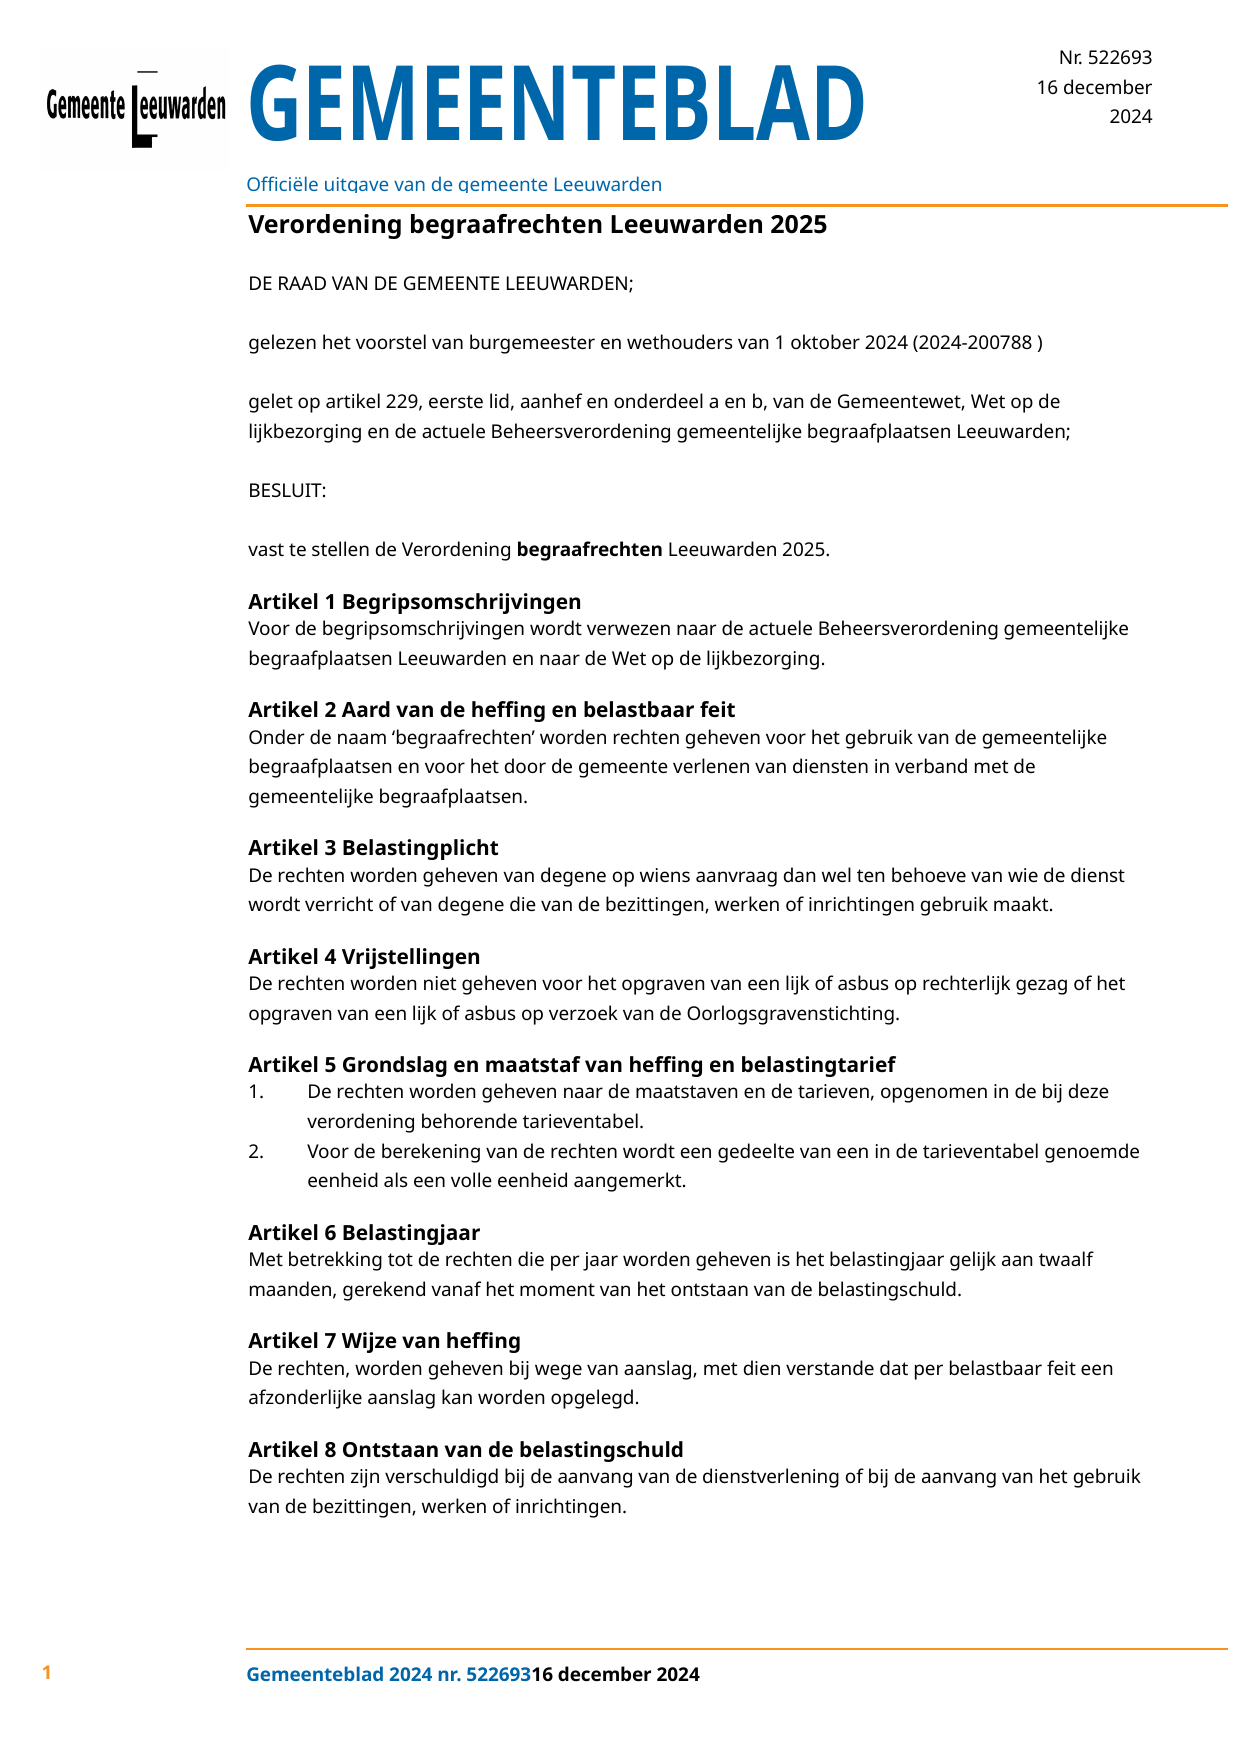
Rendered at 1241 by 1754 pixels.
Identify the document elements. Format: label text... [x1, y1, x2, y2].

text Artikel 7 Wijze van heffing [248, 1326, 1152, 1355]
list Voor de berekening van de rechten wordt een gedeelte van een in de tarieventabel genoemde eenheid als een volle eenheid aangemerkt. [248, 1138, 1152, 1193]
text gelet op artikel 229, eerste lid, aanhef en onderdeel a en b, van de Gemeentewet, Wet op de lijkbezorging en de actuele Beheersverordening gemeentelijke begraafplaatsen Leeuwarden; [248, 389, 1152, 444]
text Artikel 6 Belastingjaar [248, 1218, 1152, 1246]
text Artikel 5 Grondslag en maatstaf van heffing en belastingtarief [248, 1050, 1152, 1079]
text De rechten worden geheven van degene op wiens aanvraag dan wel ten behoeve van wie de dienst wordt verricht of van degene die van de bezittingen, werken of inrichtingen gebruik maakt. [248, 862, 1152, 917]
text Artikel 4 Vrijstellingen [248, 942, 1152, 970]
text De rechten worden niet geheven voor het opgraven van een lijk of asbus op rechterlijk gezag of het opgraven van een lijk of asbus op verzoek van de Oorlogsgravenstichting. [248, 970, 1152, 1026]
text Onder de naam ‘begraafrechten’ worden rechten geheven voor het gebruik van de gemeentelijke begraafplaatsen en voor het door de gemeente verlenen van diensten in verband met de gemeentelijke begraafplaatsen. [248, 724, 1152, 809]
picture [41, 47, 231, 172]
text vast te stellen de Verordening begraafrechten Leeuwarden 2025. [248, 537, 1152, 562]
text Met betrekking tot de rechten die per jaar worden geheven is het belastingjaar gelijk aan twaalf maanden, gerekend vanaf het moment van het ontstaan van de belastingschuld. [248, 1246, 1152, 1302]
text De rechten, worden geheven bij wege van aanslag, met dien verstande dat per belastbaar feit een afzonderlijke aanslag kan worden opgelegd. [248, 1355, 1152, 1410]
text DE RAAD VAN DE GEMEENTE LEEUWARDEN; [248, 270, 1152, 296]
text Verordening begraafrechten Leeuwarden 2025 [248, 207, 1152, 241]
text Artikel 2 Aard van de heffing en belastbaar feit [248, 695, 1152, 724]
text Artikel 8 Ontstaan van de belastingschuld [248, 1435, 1152, 1463]
text Voor de begripsomschrijvingen wordt verwezen naar de actuele Beheersverordening gemeentelijke begraafplaatsen Leeuwarden en naar de Wet op de lijkbezorging. [248, 615, 1152, 671]
list De rechten worden geheven naar de maatstaven en de tarieven, opgenomen in de bij deze verordening behorende tarieventabel. [248, 1079, 1152, 1134]
text Artikel 1 Begripsomschrijvingen [248, 587, 1152, 615]
text Artikel 3 Belastingplicht [248, 833, 1152, 862]
text De rechten zijn verschuldigd bij de aanvang van de dienstverlening of bij de aanvang van het gebruik van de bezittingen, werken of inrichtingen. [248, 1463, 1152, 1518]
text BESLUIT: [248, 477, 1152, 503]
text gelezen het voorstel van burgemeester en wethouders van 1 oktober 2024 (2024-200788 ) [248, 329, 1152, 355]
